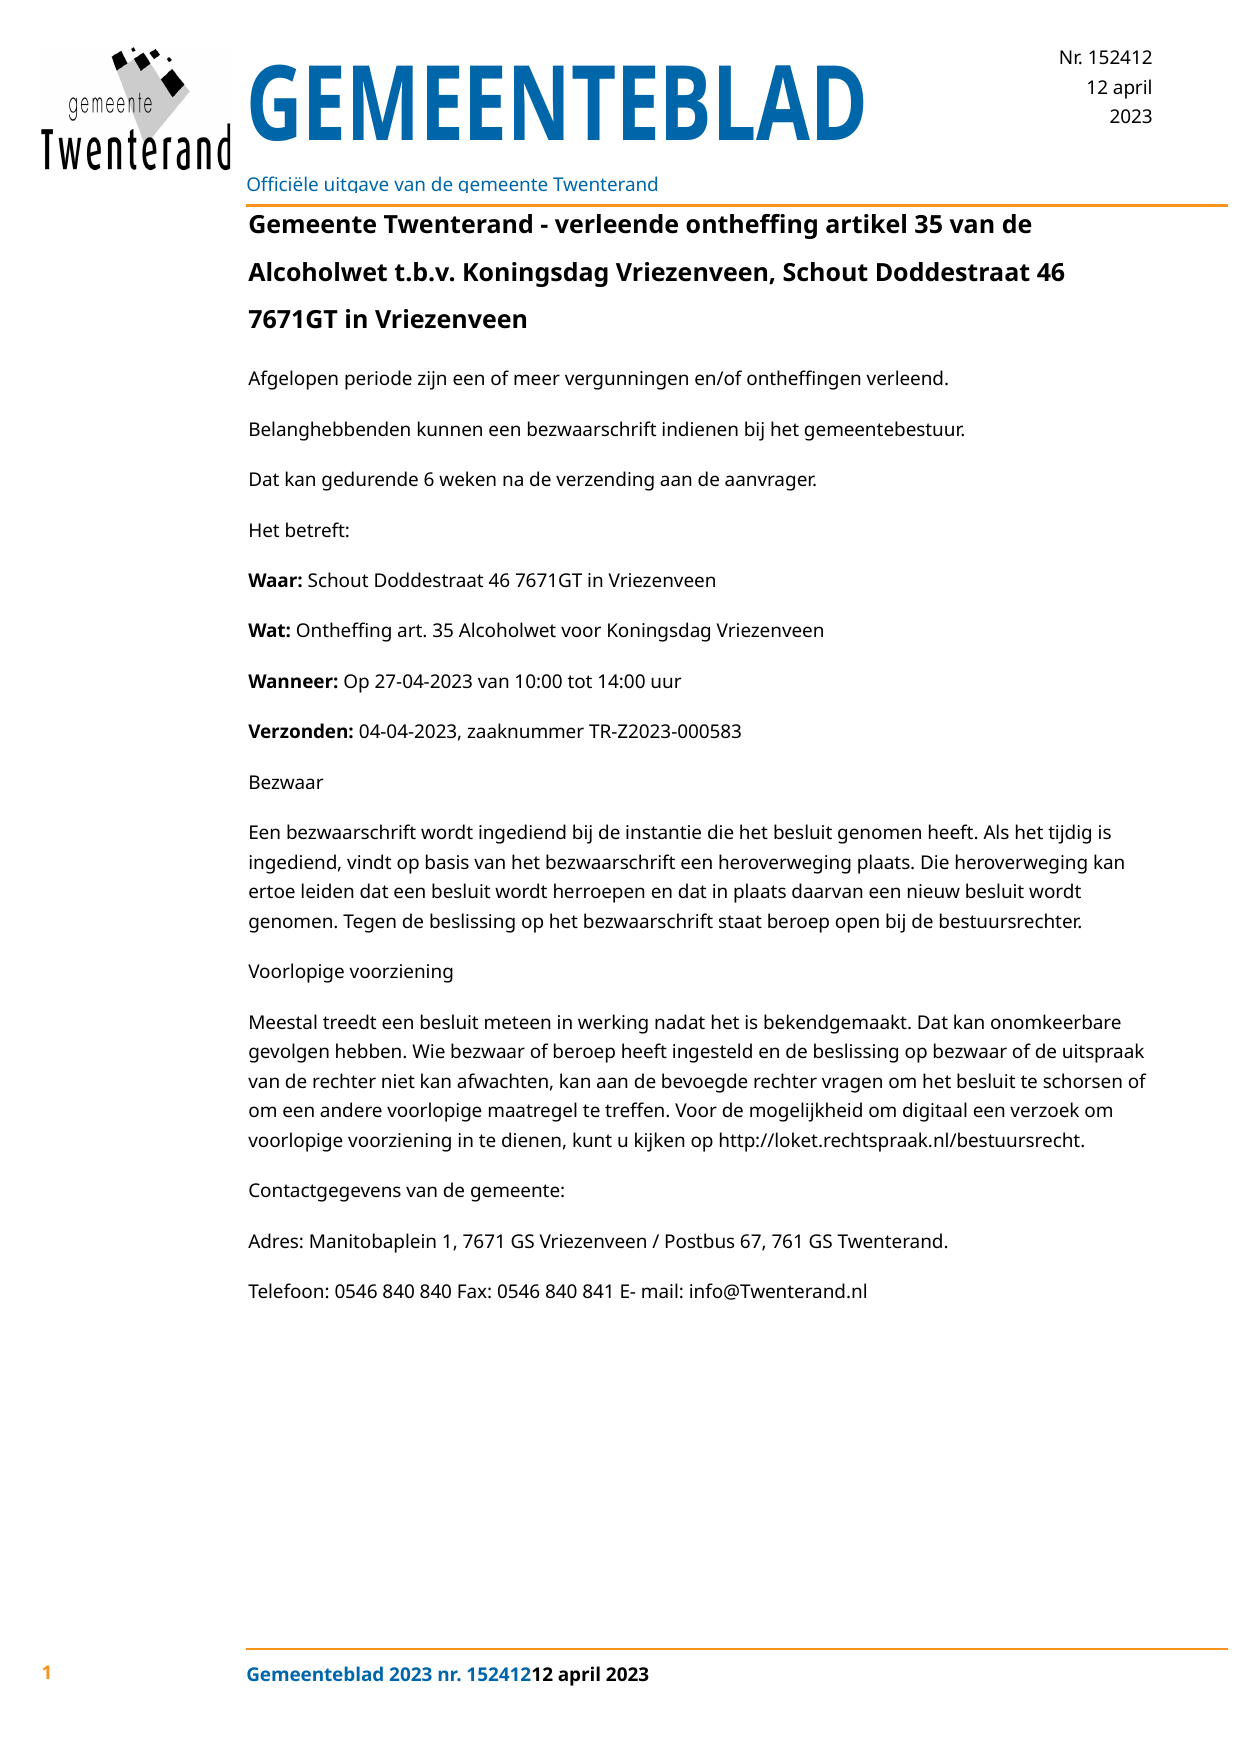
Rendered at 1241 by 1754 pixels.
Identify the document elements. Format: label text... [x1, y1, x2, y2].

text Bezwaar [248, 769, 1152, 794]
text Wat: Ontheffing art. 35 Alcoholwet voor Koningsdag Vriezenveen [248, 618, 1152, 643]
text Afgelopen periode zijn een of meer vergunningen en/of ontheffingen verleend. [248, 366, 1152, 391]
text Waar: Schout Doddestraat 46 7671GT in Vriezenveen [248, 567, 1152, 593]
text Telefoon: 0546 840 840 Fax: 0546 840 841 E- mail: info@Twenterand.nl [248, 1278, 1152, 1304]
text Belanghebbenden kunnen een bezwaarschrift indienen bij het gemeentebestuur. [248, 416, 1152, 442]
text Het betreft: [248, 517, 1152, 542]
text Voorlopige voorziening [248, 958, 1152, 984]
text Gemeente Twenterand - verleende ontheffing artikel 35 van de Alcoholwet t.b.v. Koningsdag Vriezenveen, Schout Doddestraat 46 7671GT in Vriezenveen [248, 207, 1152, 336]
text Wanneer: Op 27-04-2023 van 10:00 tot 14:00 uur [248, 668, 1152, 694]
text Verzonden: 04-04-2023, zaaknummer TR-Z2023-000583 [248, 718, 1152, 744]
text Een bezwaarschrift wordt ingediend bij de instantie die het besluit genomen heeft. Als het tijdig is ingediend, vindt op basis van het bezwaarschrift een heroverweging plaats. Die heroverweging kan ertoe leiden dat een besluit wordt herroepen en dat in plaats daarvan een nieuw besluit wordt genomen. Tegen de beslissing op het bezwaarschrift staat beroep open bij de bestuursrechter. [248, 819, 1152, 934]
text Meestal treedt een besluit meteen in werking nadat het is bekendgemaakt. Dat kan onomkeerbare gevolgen hebben. Wie bezwaar of beroep heeft ingesteld en de beslissing op bezwaar of de uitspraak van de rechter niet kan afwachten, kan aan de bevoegde rechter vragen om het besluit te schorsen of om een andere voorlopige maatregel te treffen. Voor de mogelijkheid om digitaal een verzoek om voorlopige voorziening in te dienen, kunt u kijken op http://loket.rechtspraak.nl/bestuursrecht. [248, 1009, 1152, 1153]
text Adres: Manitobaplein 1, 7671 GS Vriezenveen / Postbus 67, 761 GS Twenterand. [248, 1228, 1152, 1254]
text Contactgegevens van de gemeente: [248, 1178, 1152, 1203]
picture [41, 47, 231, 172]
text Dat kan gedurende 6 weken na de verzending aan de aanvrager. [248, 466, 1152, 492]
